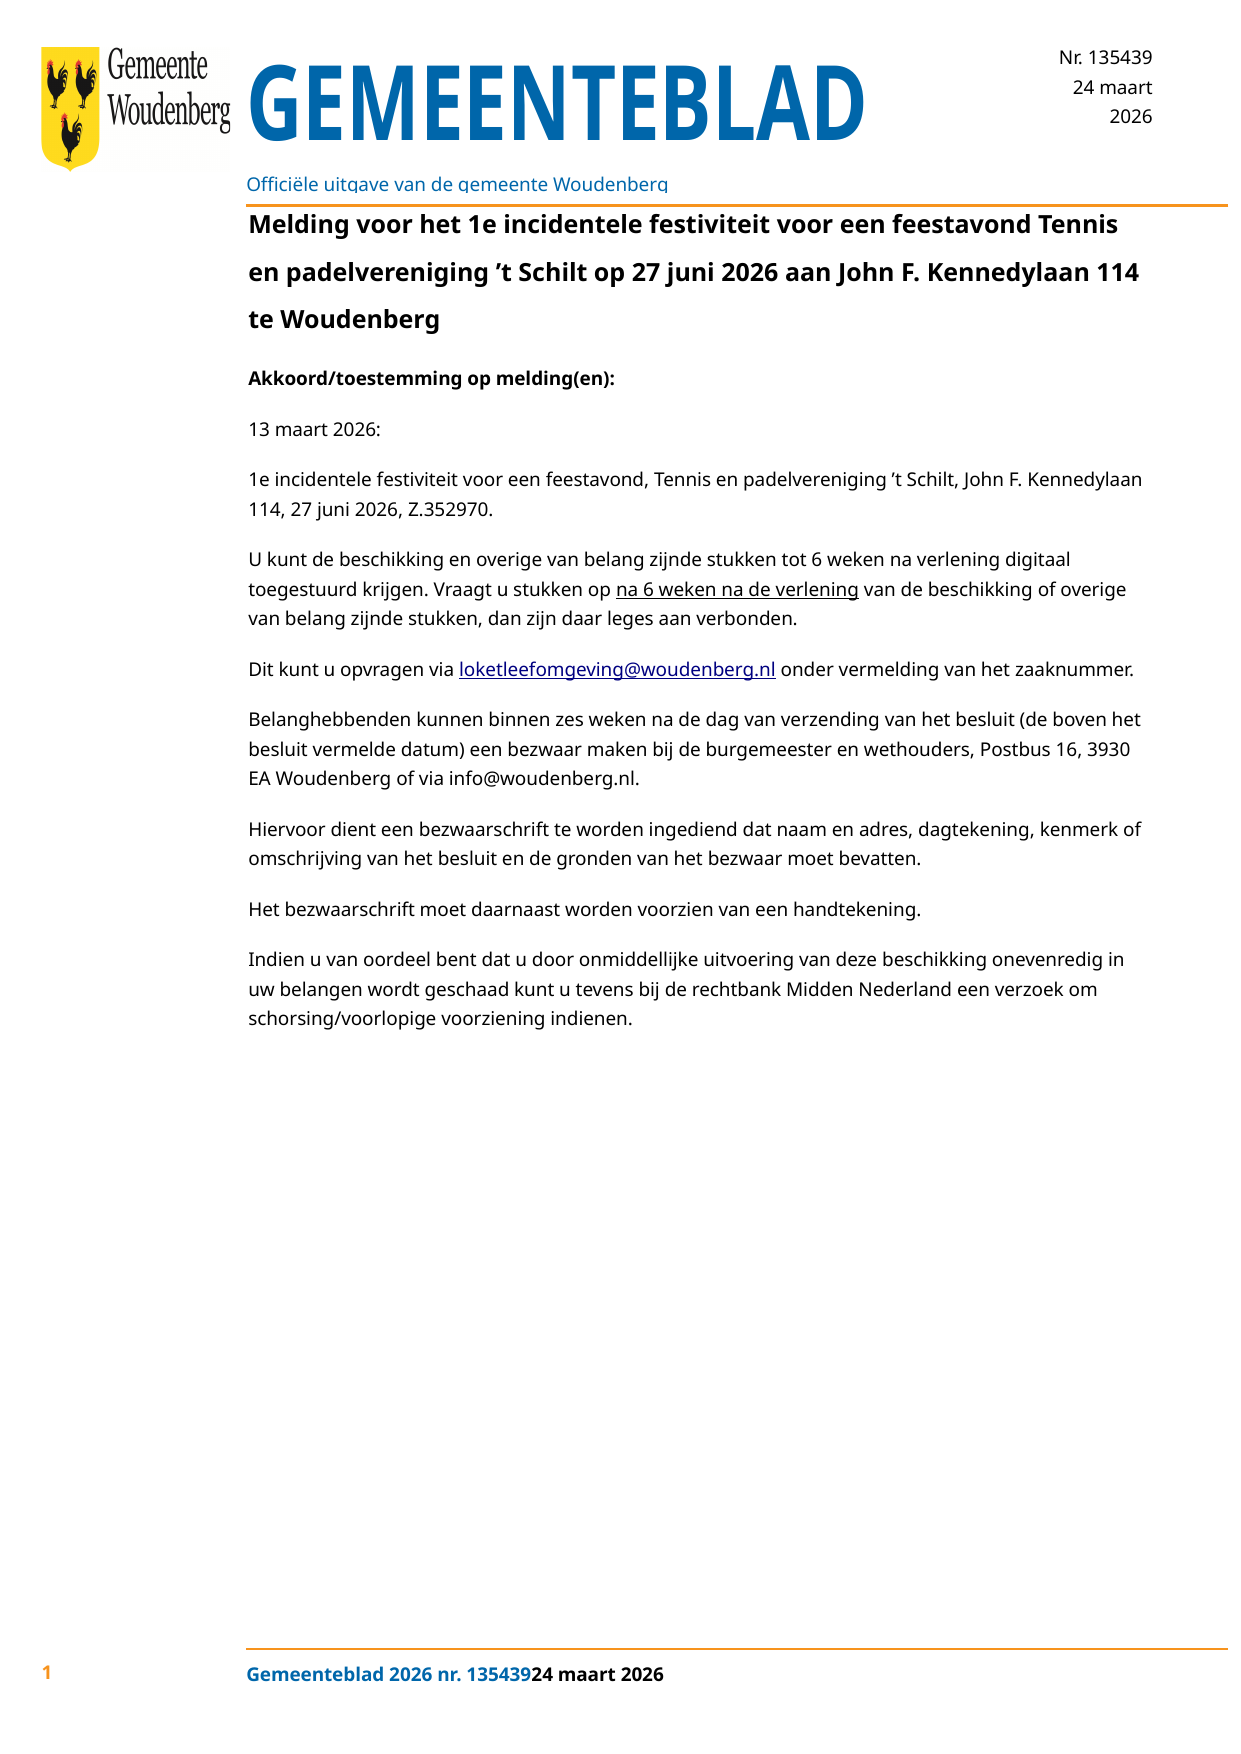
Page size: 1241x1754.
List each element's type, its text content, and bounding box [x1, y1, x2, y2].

text U kunt de beschikking en overige van belang zijnde stukken tot 6 weken na verlening digitaal toegestuurd krijgen. Vraagt u stukken op na 6 weken na de verlening van de beschikking of overige van belang zijnde stukken, dan zijn daar leges aan verbonden. [248, 546, 1152, 631]
text 1e incidentele festiviteit voor een feestavond, Tennis en padelvereniging ’t Schilt, John F. Kennedylaan 114, 27 juni 2026, Z.352970. [248, 466, 1152, 522]
text Het bezwaarschrift moet daarnaast worden voorzien van een handtekening. [248, 896, 1152, 922]
text Hiervoor dient een bezwaarschrift te worden ingediend dat naam en adres, dagtekening, kenmerk of omschrijving van het besluit en de gronden van het bezwaar moet bevatten. [248, 816, 1152, 871]
text Akkoord/toestemming op melding(en): [248, 366, 1152, 391]
text 13 maart 2026: [248, 416, 1152, 442]
text Indien u van oordeel bent dat u door onmiddellijke uitvoering van deze beschikking onevenredig in uw belangen wordt geschaad kunt u tevens bij de rechtbank Midden Nederland een verzoek om schorsing/voorlopige voorziening indienen. [248, 946, 1152, 1031]
text Dit kunt u opvragen via loketleefomgeving@woudenberg.nl onder vermelding van het zaaknummer. [248, 656, 1152, 682]
text Belanghebbenden kunnen binnen zes weken na de dag van verzending van het besluit (de boven het besluit vermelde datum) een bezwaar maken bij de burgemeester en wethouders, Postbus 16, 3930 EA Woudenberg of via info@woudenberg.nl. [248, 706, 1152, 791]
text Melding voor het 1e incidentele festiviteit voor een feestavond Tennis en padelvereniging ’t Schilt op 27 juni 2026 aan John F. Kennedylaan 114 te Woudenberg [248, 207, 1152, 336]
picture [41, 47, 231, 172]
